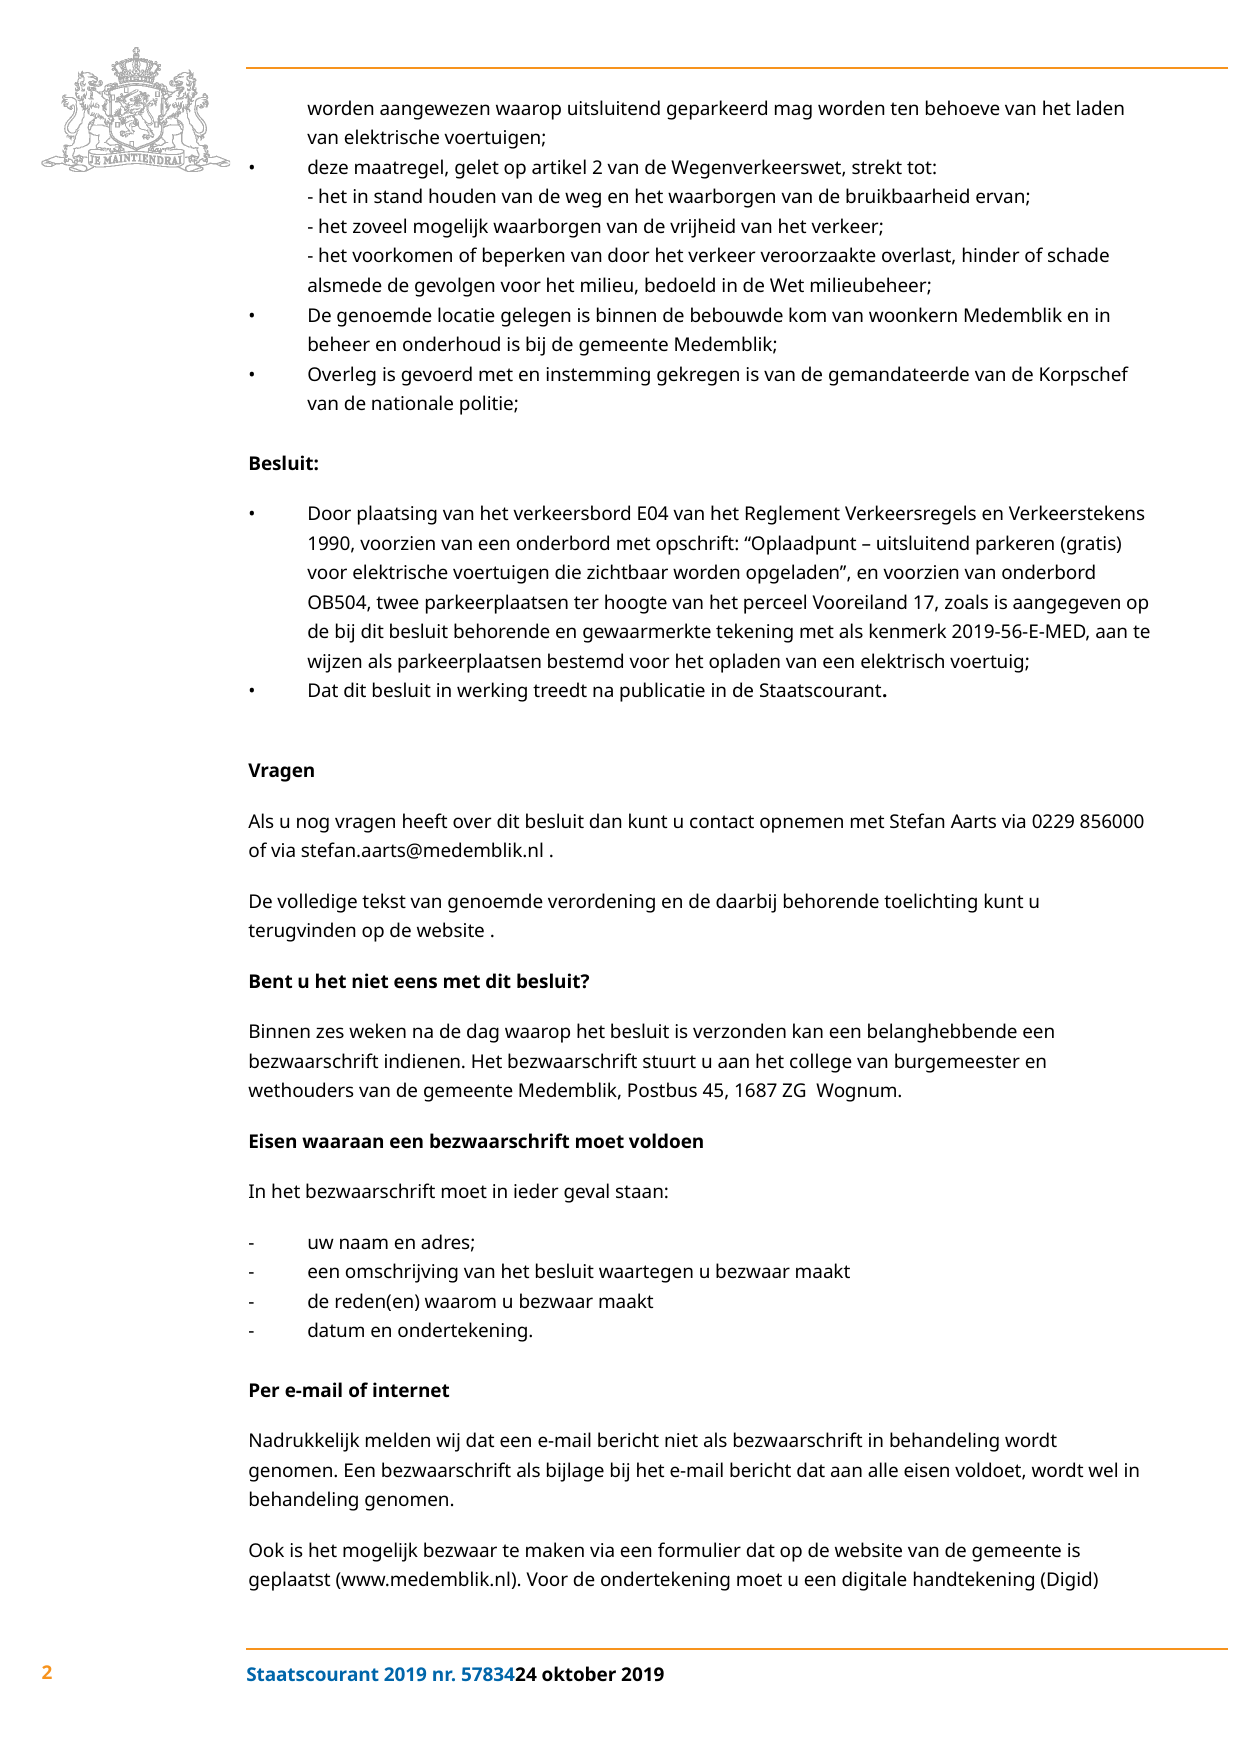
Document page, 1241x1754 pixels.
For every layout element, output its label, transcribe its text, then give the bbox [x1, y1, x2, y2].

list deze maatregel, gelet op artikel 2 van de Wegenverkeerswet, strekt tot: [248, 154, 1152, 180]
picture [41, 47, 231, 172]
list Dat dit besluit in werking treedt na publicatie in de Staatscourant. [248, 678, 1152, 703]
list - het voorkomen of beperken van door het verkeer veroorzaakte overlast, hinder of schade alsmede de gevolgen voor het milieu, bedoeld in de Wet milieubeheer; [248, 243, 1152, 298]
text In het bezwaarschrift moet in ieder geval staan: [248, 1178, 1152, 1204]
text Per e-mail of internet [248, 1377, 1152, 1403]
text De volledige tekst van genoemde verordening en de daarbij behorende toelichting kunt u terugvinden op de website . [248, 888, 1152, 943]
list De genoemde locatie gelegen is binnen de bebouwde kom van woonkern Medemblik en in beheer en onderhoud is bij de gemeente Medemblik; [248, 302, 1152, 357]
text Als u nog vragen heeft over dit besluit dan kunt u contact opnemen met Stefan Aarts via 0229 856000 of via stefan.aarts@medemblik.nl . [248, 808, 1152, 863]
list worden aangewezen waarop uitsluitend geparkeerd mag worden ten behoeve van het laden van elektrische voertuigen; [248, 95, 1152, 150]
list Overleg is gevoerd met en instemming gekregen is van de gemandateerde van de Korpschef van de nationale politie; [248, 361, 1152, 416]
text Binnen zes weken na de dag waarop het besluit is verzonden kan een belanghebbende een bezwaarschrift indienen. Het bezwaarschrift stuurt u aan het college van burgemeester en wethouders van de gemeente Medemblik, Postbus 45, 1687 ZG Wognum. [248, 1018, 1152, 1103]
list uw naam en adres; [248, 1229, 1152, 1255]
list - het in stand houden van de weg en het waarborgen van de bruikbaarheid ervan; [248, 183, 1152, 209]
text Nadrukkelijk melden wij dat een e-mail bericht niet als bezwaarschrift in behandeling wordt genomen. Een bezwaarschrift als bijlage bij het e-mail bericht dat aan alle eisen voldoet, wordt wel in behandeling genomen. [248, 1427, 1152, 1512]
text Besluit: [248, 450, 1152, 476]
text Ook is het mogelijk bezwaar te maken via een formulier dat op de website van de gemeente is geplaatst (www.medemblik.nl). Voor de ondertekening moet u een digitale handtekening (Digid) [248, 1537, 1152, 1592]
text Bent u het niet eens met dit besluit? [248, 968, 1152, 994]
text Eisen waaraan een bezwaarschrift moet voldoen [248, 1128, 1152, 1154]
list een omschrijving van het besluit waartegen u bezwaar maakt [248, 1258, 1152, 1284]
text Vragen [248, 758, 1152, 783]
list Door plaatsing van het verkeersbord E04 van het Reglement Verkeersregels en Verkeerstekens 1990, voorzien van een onderbord met opschrift: “Oplaadpunt – uitsluitend parkeren (gratis) voor elektrische voertuigen die zichtbaar worden opgeladen’’, en voorzien van onderbord OB504, twee parkeerplaatsen ter hoogte van het perceel Vooreiland 17, zoals is aangegeven op de bij dit besluit behorende en gewaarmerkte tekening met als kenmerk 2019-56-E-MED, aan te wijzen als parkeerplaatsen bestemd voor het opladen van een elektrisch voertuig; [248, 500, 1152, 674]
list de reden(en) waarom u bezwaar maakt [248, 1288, 1152, 1314]
list datum en ondertekening. [248, 1318, 1152, 1343]
list - het zoveel mogelijk waarborgen van de vrijheid van het verkeer; [248, 213, 1152, 239]
